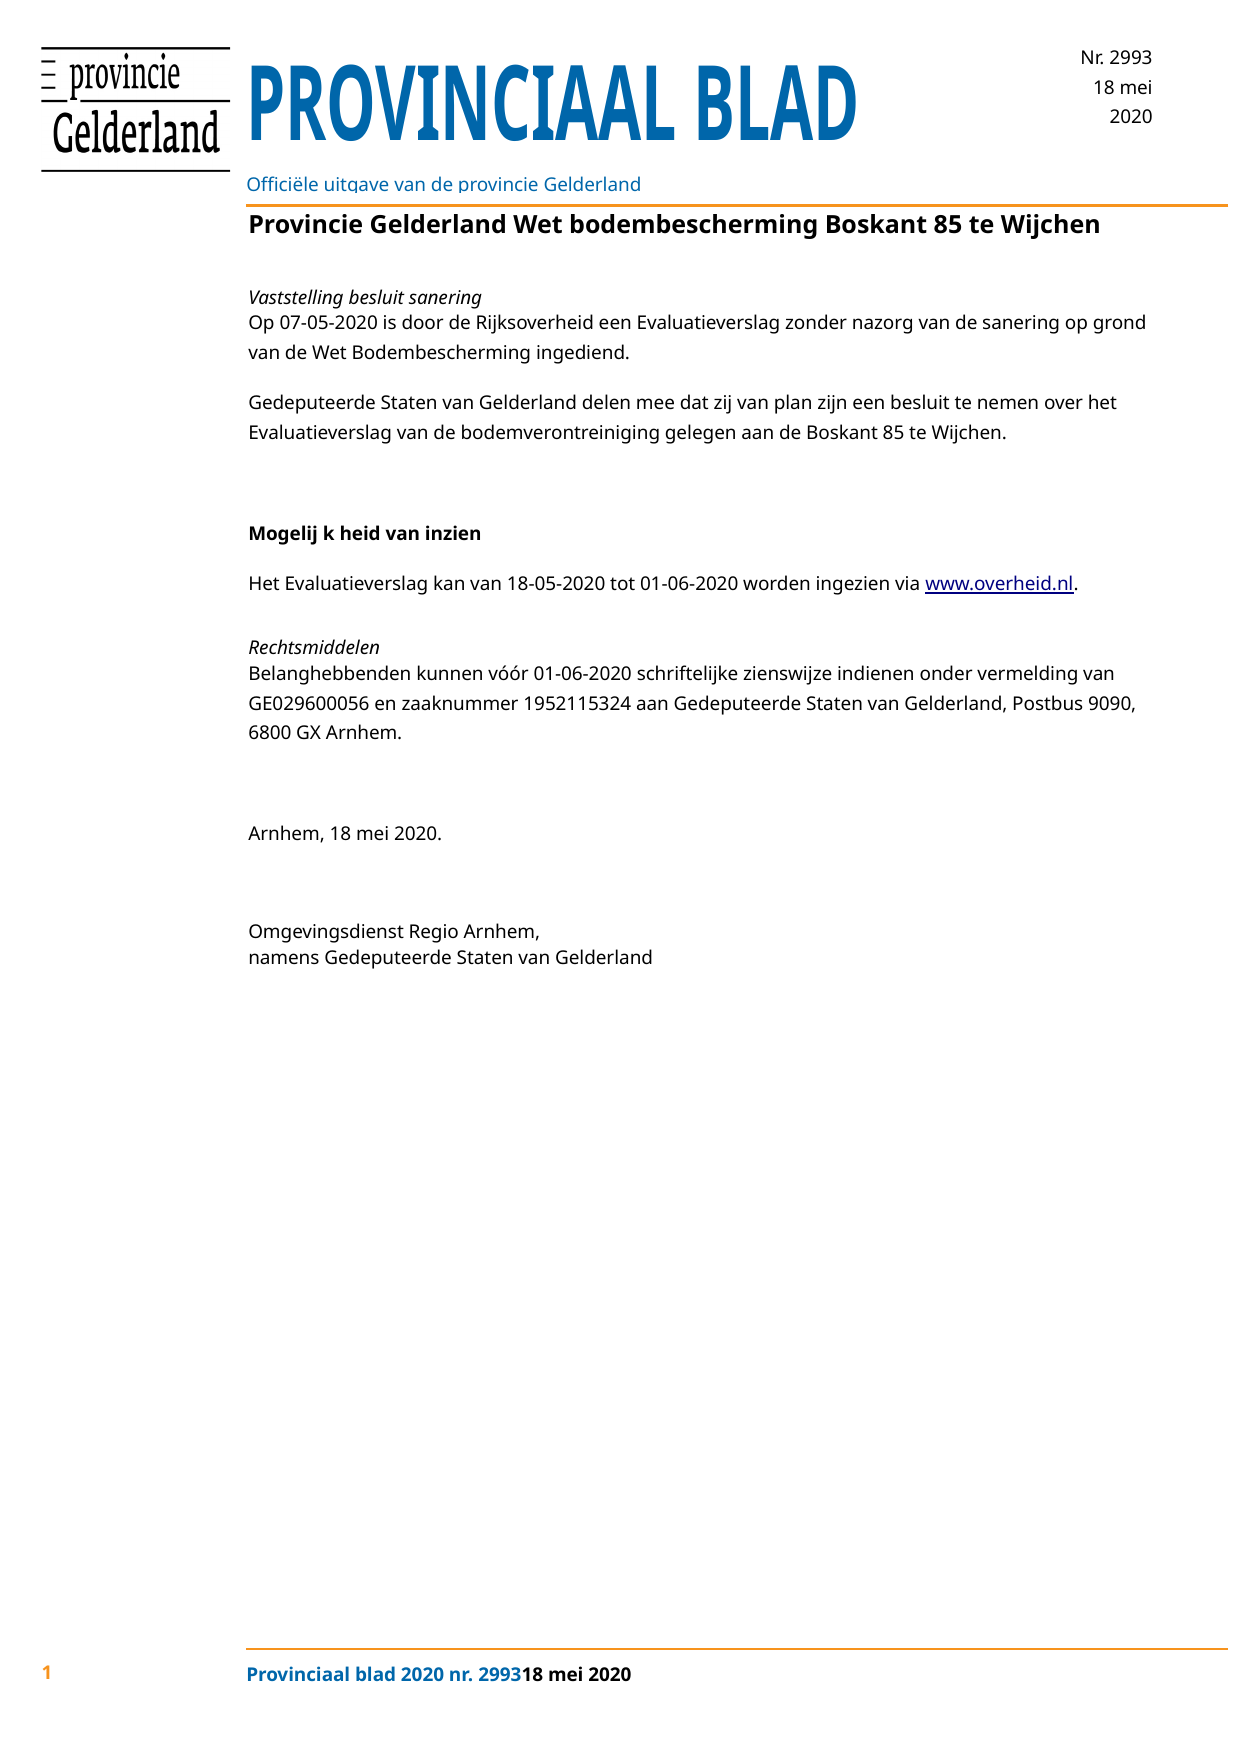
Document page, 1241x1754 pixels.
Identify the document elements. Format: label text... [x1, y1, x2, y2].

text Het Evaluatieverslag kan van 18-05-2020 tot 01-06-2020 worden ingezien via www.overheid.nl. [248, 570, 1152, 596]
text Omgevingsdienst Regio Arnhem, [248, 918, 1152, 944]
text Belanghebbenden kunnen vóór 01-06-2020 schriftelijke zienswijze indienen onder vermelding van GE029600056 en zaaknummer 1952115324 aan Gedeputeerde Staten van Gelderland, Postbus 9090, 6800 GX Arnhem. [248, 660, 1152, 745]
text namens Gedeputeerde Staten van Gelderland [248, 944, 1152, 970]
picture [41, 47, 231, 172]
text Vaststelling besluit sanering [248, 284, 1152, 309]
text Mogelij k heid van inzien [248, 520, 1152, 546]
text Arnhem, 18 mei 2020. [248, 820, 1152, 846]
text Provincie Gelderland Wet bodembescherming Boskant 85 te Wijchen [248, 207, 1152, 241]
text Gedeputeerde Staten van Gelderland delen mee dat zij van plan zijn een besluit te nemen over het Evaluatieverslag van de bodemverontreiniging gelegen aan de Boskant 85 te Wijchen. [248, 389, 1152, 445]
text Rechtsmiddelen [248, 634, 1152, 660]
text Op 07-05-2020 is door de Rijksoverheid een Evaluatieverslag zonder nazorg van de sanering op grond van de Wet Bodembescherming ingediend. [248, 309, 1152, 365]
